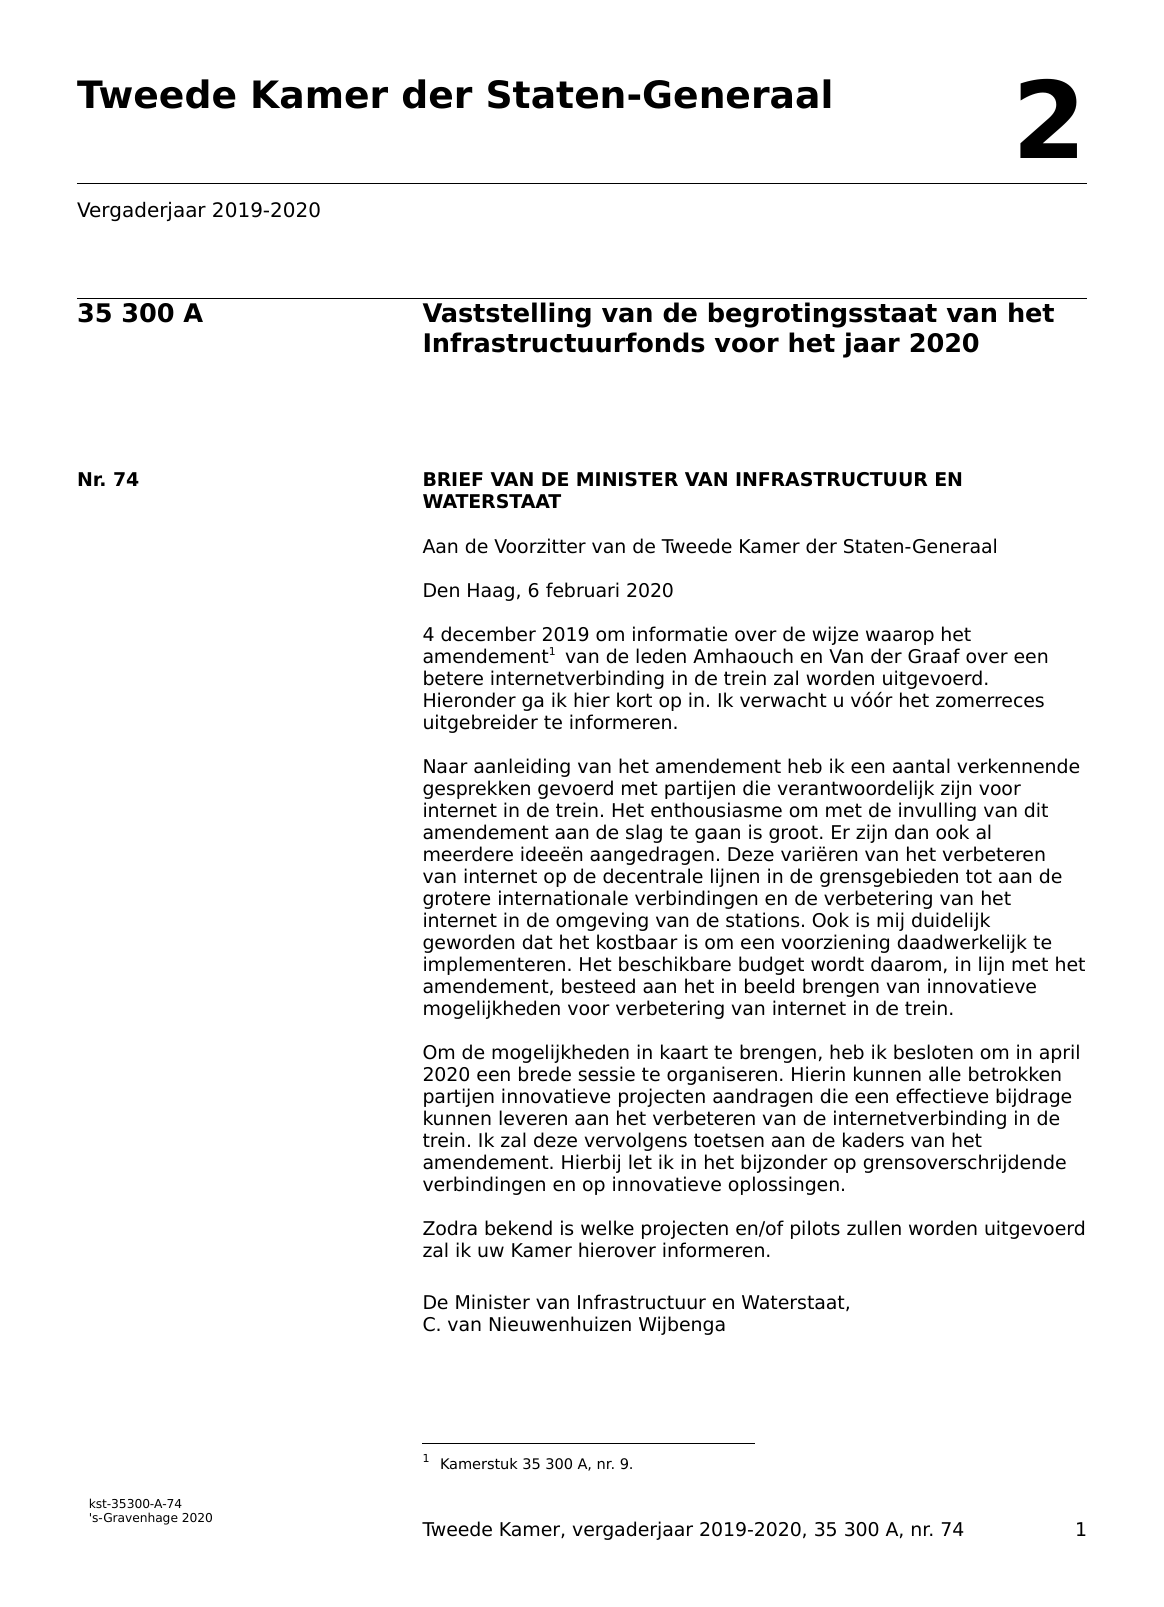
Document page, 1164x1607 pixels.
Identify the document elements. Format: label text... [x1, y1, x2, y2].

text Om de mogelijkheden in kaart te brengen, heb ik besloten om in april 2020 een brede sessie te organiseren. Hierin kunnen alle betrokken partijen innovatieve projecten aandragen die een effectieve bijdrage kunnen leveren aan het verbeteren van de internetverbinding in de trein. Ik zal deze vervolgens toetsen aan de kaders van het amendement. Hierbij let ik in het bijzonder op grensoverschrijdende verbindingen en op innovatieve oplossingen. [422, 1042, 1087, 1196]
text De Minister van Infrastructuur en Waterstaat, C. van Nieuwenhuizen Wijbenga [422, 1292, 1087, 1336]
table_cell Vergaderjaar 2019-2020 [77, 184, 1087, 298]
text 4 december 2019 om informatie over de wijze waarop het amendement van de leden Amhaouch en Van der Graaf over een betere internetverbinding in de trein zal worden uitgevoerd. Hieronder ga ik hier kort op in. Ik verwacht u vóór het zomerreces uitgebreider te informeren. [422, 624, 1087, 734]
text Zodra bekend is welke projecten en/of pilots zullen worden uitgevoerd zal ik uw Kamer hierover informeren. [422, 1218, 1087, 1262]
text kst-35300-A-74 [88, 1497, 323, 1511]
subtitle 35 300 A Vaststelling van de begrotingsstaat van het Infrastructuurfonds voor het jaar 2020 [77, 299, 1087, 358]
subtitle Nr. 74 BRIEF VAN DE MINISTER VAN INFRASTRUCTUUR EN WATERSTAAT [77, 469, 1087, 513]
text Den Haag, 6 februari 2020 [422, 580, 1087, 602]
text Naar aanleiding van het amendement heb ik een aantal verkennende gesprekken gevoerd met partijen die verantwoordelijk zijn voor internet in de trein. Het enthousiasme om met de invulling van dit amendement aan de slag te gaan is groot. Er zijn dan ook al meerdere ideeën aangedragen. Deze variëren van het verbeteren van internet op de decentrale lijnen in de grensgebieden tot aan de grotere internationale verbindingen en de verbetering van het internet in de omgeving van de stations. Ook is mij duidelijk geworden dat het kostbaar is om een voorziening daadwerkelijk te implementeren. Het beschikbare budget wordt daarom, in lijn met het amendement, besteed aan het in beeld brengen van innovatieve mogelijkheden voor verbetering van internet in de trein. [422, 756, 1087, 1020]
table_header Tweede Kamer der Staten-Generaal [77, 59, 886, 183]
table_header 2 [886, 59, 1087, 183]
text Kamerstuk 35 300 A, nr. 9. [422, 1452, 1087, 1474]
text 's-Gravenhage 2020 [88, 1511, 323, 1525]
text Aan de Voorzitter van de Tweede Kamer der Staten-Generaal [422, 536, 1087, 557]
